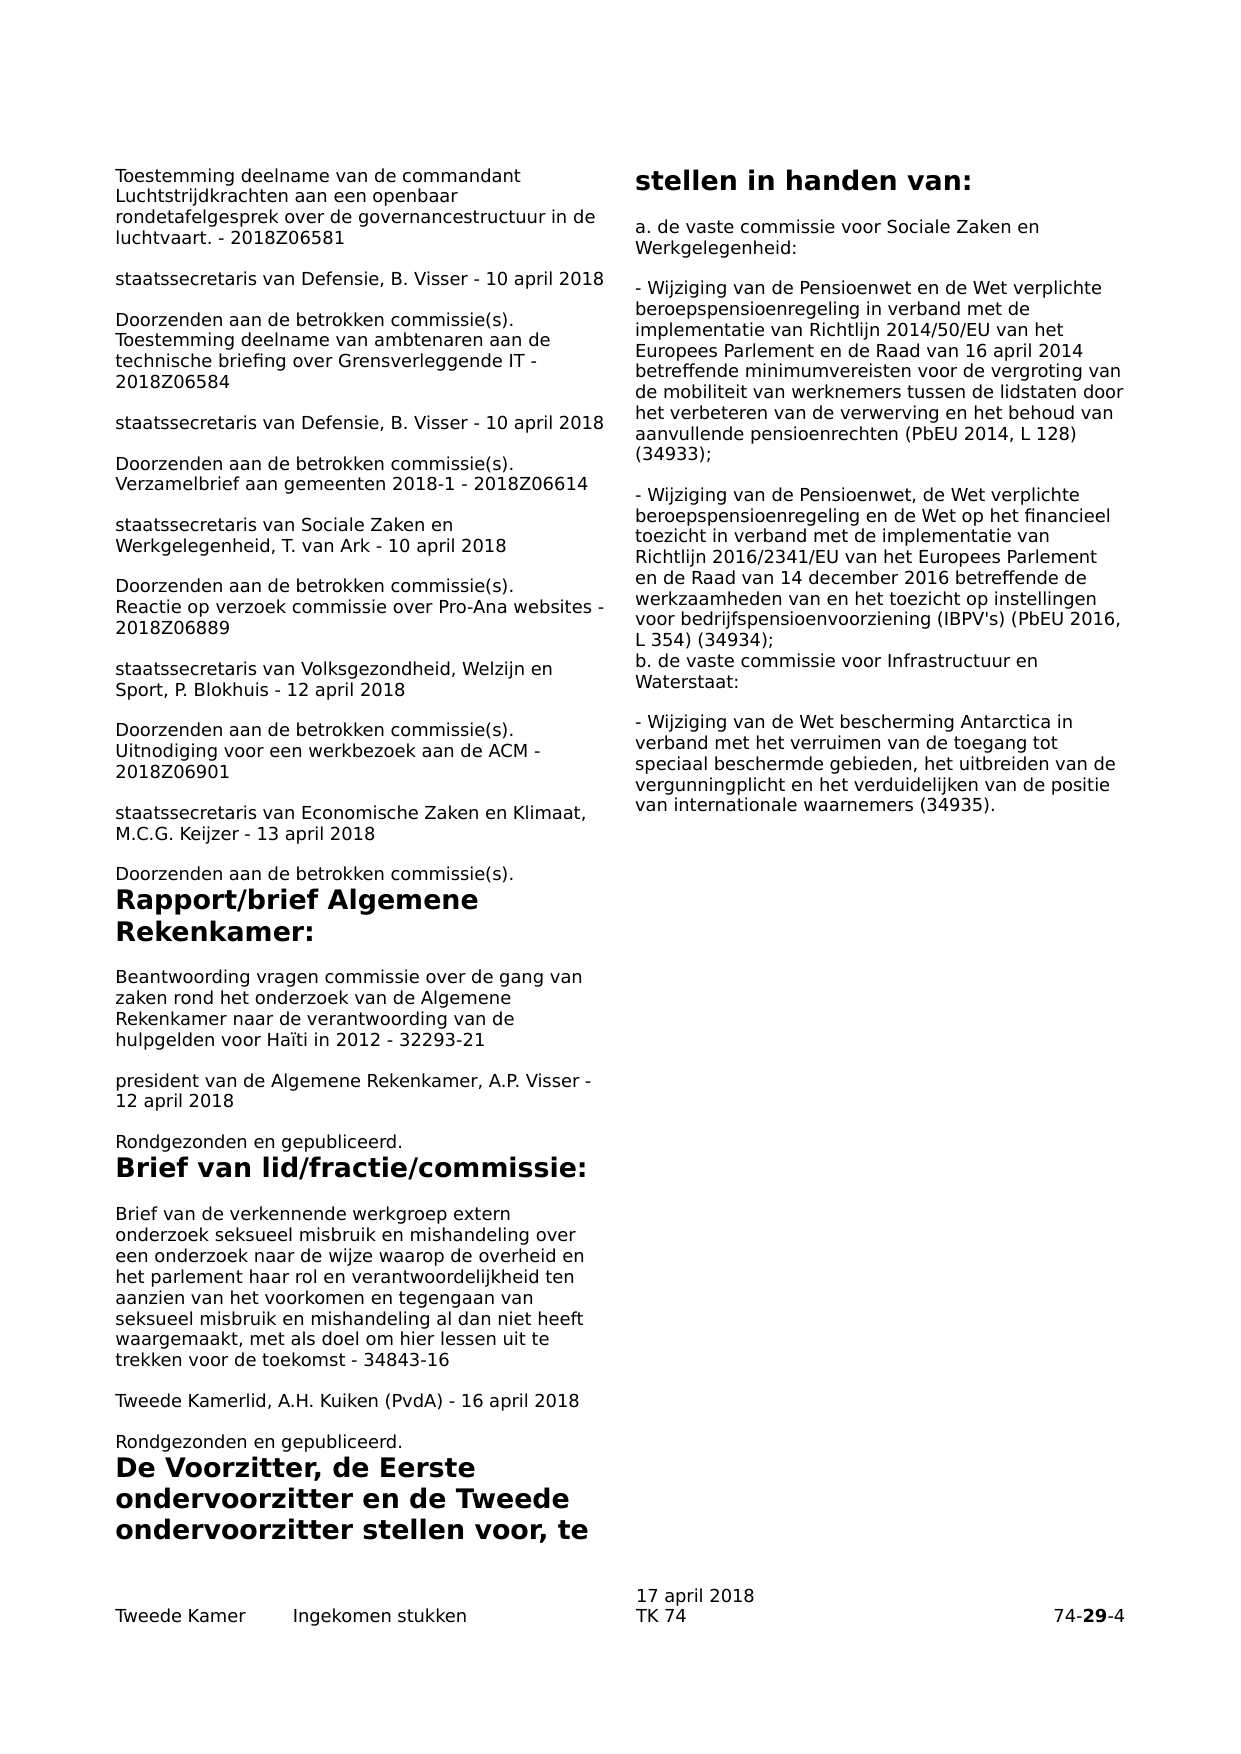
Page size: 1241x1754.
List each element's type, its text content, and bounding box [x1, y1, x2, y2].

text Doorzenden aan de betrokken commissie(s). [115, 453, 605, 474]
text Toestemming deelname van de commandant Luchtstrijdkrachten aan een openbaar rondetafelgesprek over de governancestructuur in de luchtvaart. - 2018Z06581 [115, 165, 605, 249]
text Rondgezonden en gepubliceerd. [115, 1431, 605, 1452]
text Doorzenden aan de betrokken commissie(s). [115, 309, 605, 330]
title De Voorzitter, de Eerste ondervoorzitter en de Tweede ondervoorzitter stellen voor, te [115, 1452, 605, 1546]
text Uitnodiging voor een werkbezoek aan de ACM - 2018Z06901 [115, 741, 605, 783]
text a. de vaste commissie voor Sociale Zaken en Werkgelegenheid: [635, 217, 1125, 258]
title stellen in handen van: [635, 165, 1125, 197]
text staatssecretaris van Volksgezondheid, Welzijn en Sport, P. Blokhuis - 12 april 2018 [115, 659, 605, 700]
text Doorzenden aan de betrokken commissie(s). [115, 864, 605, 885]
text - Wijziging van de Pensioenwet, de Wet verplichte beroepspensioenregeling en de Wet op het financieel toezicht in verband met de implementatie van Richtlijn 2016/2341/EU van het Europees Parlement en de Raad van 14 december 2016 betreffende de werkzaamheden van en het toezicht op instellingen voor bedrijfspensioenvoorziening (IBPV's) (PbEU 2016, L 354) (34934); [635, 485, 1125, 651]
text staatssecretaris van Defensie, B. Visser - 10 april 2018 [115, 269, 605, 289]
text Rondgezonden en gepubliceerd. [115, 1132, 605, 1153]
text Beantwoording vragen commissie over de gang van zaken rond het onderzoek van de Algemene Rekenkamer naar de verantwoording van de hulpgelden voor Haïti in 2012 - 32293-21 [115, 967, 605, 1051]
text staatssecretaris van Defensie, B. Visser - 10 april 2018 [115, 413, 605, 433]
text Tweede Kamerlid, A.H. Kuiken (PvdA) - 16 april 2018 [115, 1391, 605, 1411]
text Reactie op verzoek commissie over Pro-Ana websites - 2018Z06889 [115, 597, 605, 639]
text Verzamelbrief aan gemeenten 2018-1 - 2018Z06614 [115, 474, 605, 495]
text Doorzenden aan de betrokken commissie(s). [115, 576, 605, 597]
text - Wijziging van de Pensioenwet en de Wet verplichte beroepspensioenregeling in verband met de implementatie van Richtlijn 2014/50/EU van het Europees Parlement en de Raad van 16 april 2014 betreffende minimumvereisten voor de vergroting van de mobiliteit van werknemers tussen de lidstaten door het verbeteren van de verwerving en het behoud van aanvullende pensioenrechten (PbEU 2014, L 128) (34933); [635, 278, 1125, 465]
text - Wijziging van de Wet bescherming Antarctica in verband met het verruimen van de toegang tot speciaal beschermde gebieden, het uitbreiden van de vergunningplicht en het verduidelijken van de positie van internationale waarnemers (34935). [635, 712, 1125, 816]
text staatssecretaris van Sociale Zaken en Werkgelegenheid, T. van Ark - 10 april 2018 [115, 515, 605, 556]
text president van de Algemene Rekenkamer, A.P. Visser - 12 april 2018 [115, 1071, 605, 1112]
title Brief van lid/fractie/commissie: [115, 1153, 605, 1184]
text Brief van de verkennende werkgroep extern onderzoek seksueel misbruik en mishandeling over een onderzoek naar de wijze waarop de overheid en het parlement haar rol en verantwoordelijkheid ten aanzien van het voorkomen en tegengaan van seksueel misbruik en mishandeling al dan niet heeft waargemaakt, met als doel om hier lessen uit te trekken voor de toekomst - 34843-16 [115, 1204, 605, 1371]
text Doorzenden aan de betrokken commissie(s). [115, 720, 605, 741]
text Toestemming deelname van ambtenaren aan de technische briefing over Grensverleggende IT - 2018Z06584 [115, 330, 605, 393]
text staatssecretaris van Economische Zaken en Klimaat, M.C.G. Keijzer - 13 april 2018 [115, 803, 605, 844]
text b. de vaste commissie voor Infrastructuur en Waterstaat: [635, 651, 1125, 692]
title Rapport/brief Algemene Rekenkamer: [115, 885, 605, 947]
